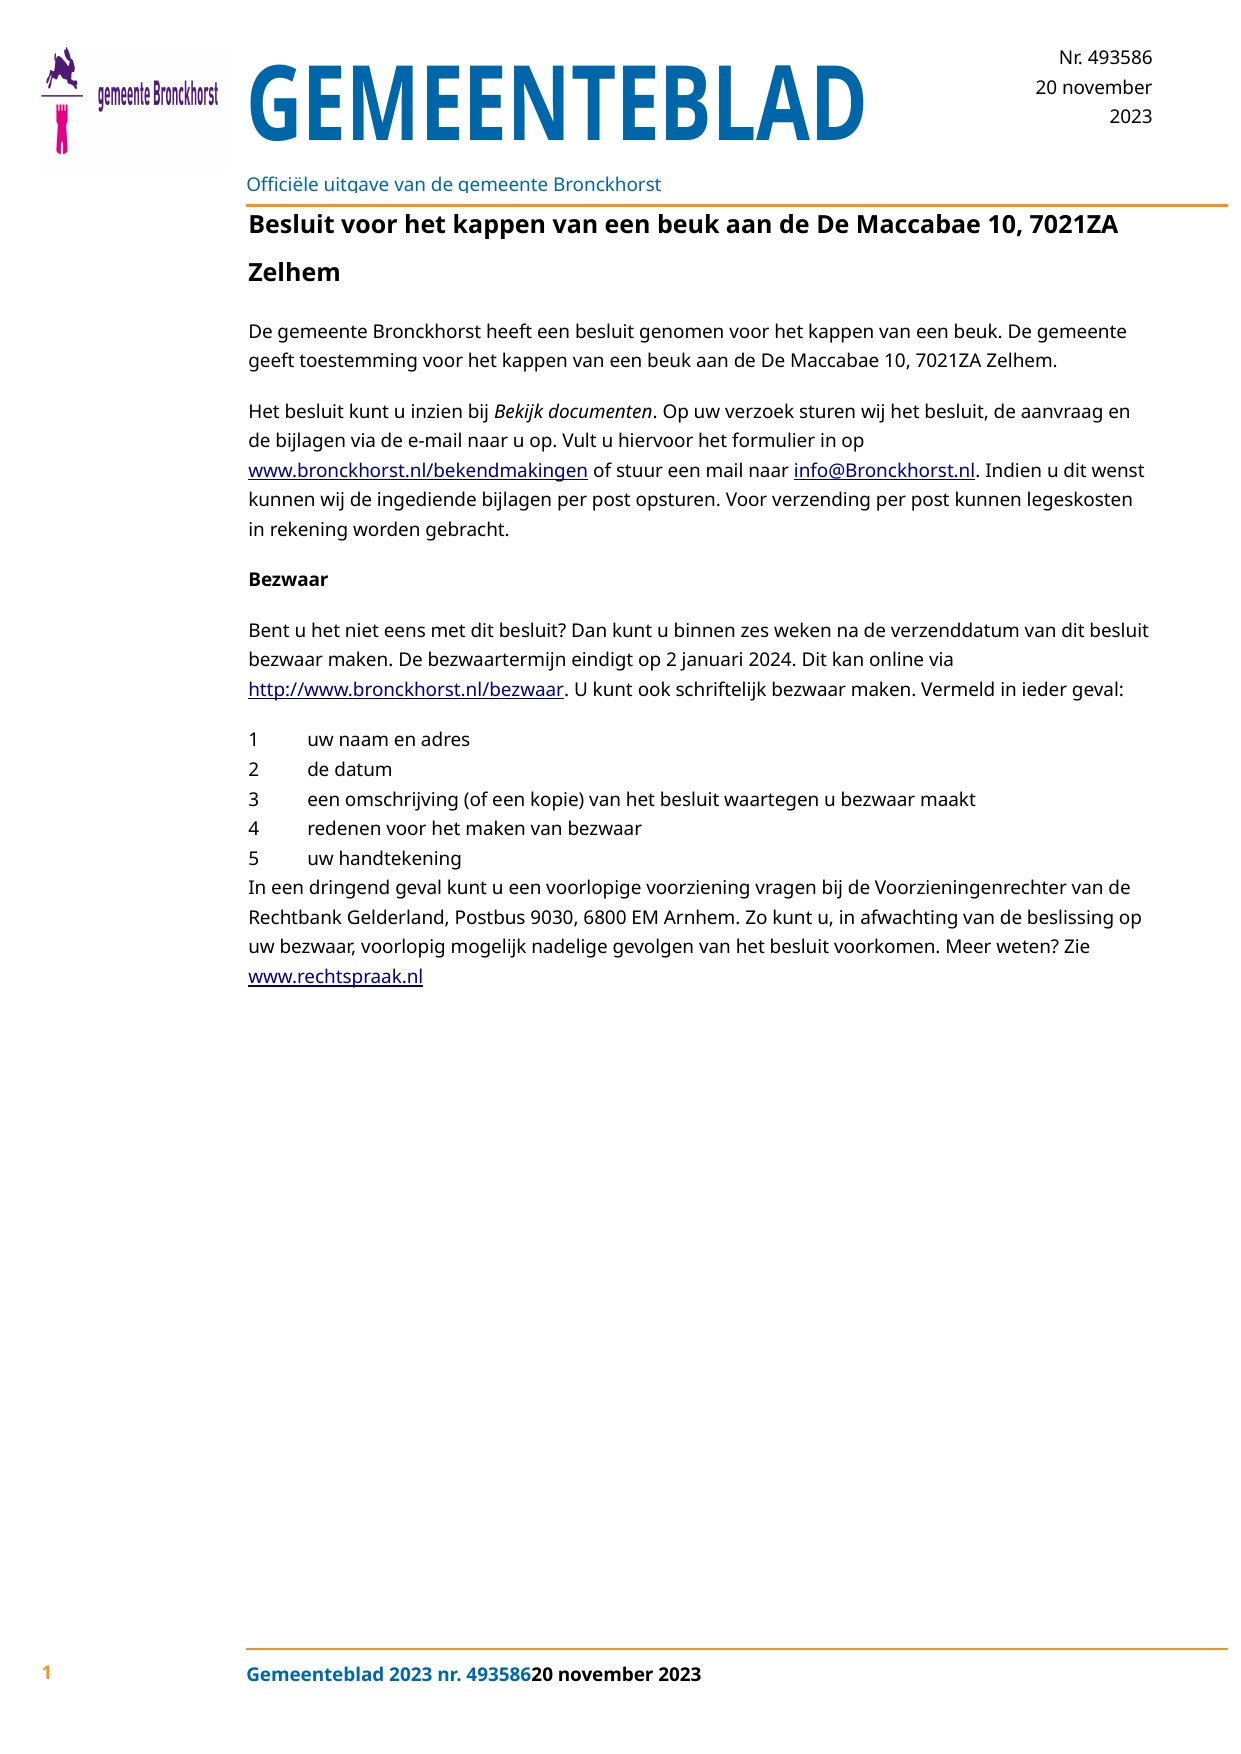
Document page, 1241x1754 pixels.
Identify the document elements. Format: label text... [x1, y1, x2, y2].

list een omschrijving (of een kopie) van het besluit waartegen u bezwaar maakt [248, 786, 1152, 812]
text Het besluit kunt u inzien bij Bekijk documenten. Op uw verzoek sturen wij het besluit, de aanvraag en de bijlagen via de e-mail naar u op. Vult u hiervoor het formulier in op www.bronckhorst.nl/bekendmakingen of stuur een mail naar info@Bronckhorst.nl. Indien u dit wenst kunnen wij de ingediende bijlagen per post opsturen. Voor verzending per post kunnen legeskosten in rekening worden gebracht. [248, 398, 1152, 542]
text Bezwaar [248, 567, 1152, 592]
list de datum [248, 756, 1152, 782]
text In een dringend geval kunt u een voorlopige voorziening vragen bij de Voorzieningenrechter van de Rechtbank Gelderland, Postbus 9030, 6800 EM Arnhem. Zo kunt u, in afwachting van de beslissing op uw bezwaar, voorlopig mogelijk nadelige gevolgen van het besluit voorkomen. Meer weten? Zie www.rechtspraak.nl [248, 874, 1152, 989]
list uw naam en adres [248, 727, 1152, 752]
picture [41, 47, 231, 172]
text Bent u het niet eens met dit besluit? Dan kunt u binnen zes weken na de verzenddatum van dit besluit bezwaar maken. De bezwaartermijn eindigt op 2 januari 2024. Dit kan online via http://www.bronckhorst.nl/bezwaar. U kunt ook schriftelijk bezwaar maken. Vermeld in ieder geval: [248, 617, 1152, 702]
text De gemeente Bronckhorst heeft een besluit genomen voor het kappen van een beuk. De gemeente geeft toestemming voor het kappen van een beuk aan de De Maccabae 10, 7021ZA Zelhem. [248, 318, 1152, 373]
list redenen voor het maken van bezwaar [248, 815, 1152, 841]
list uw handtekening [248, 845, 1152, 871]
text Besluit voor het kappen van een beuk aan de De Maccabae 10, 7021ZA Zelhem [248, 207, 1152, 288]
